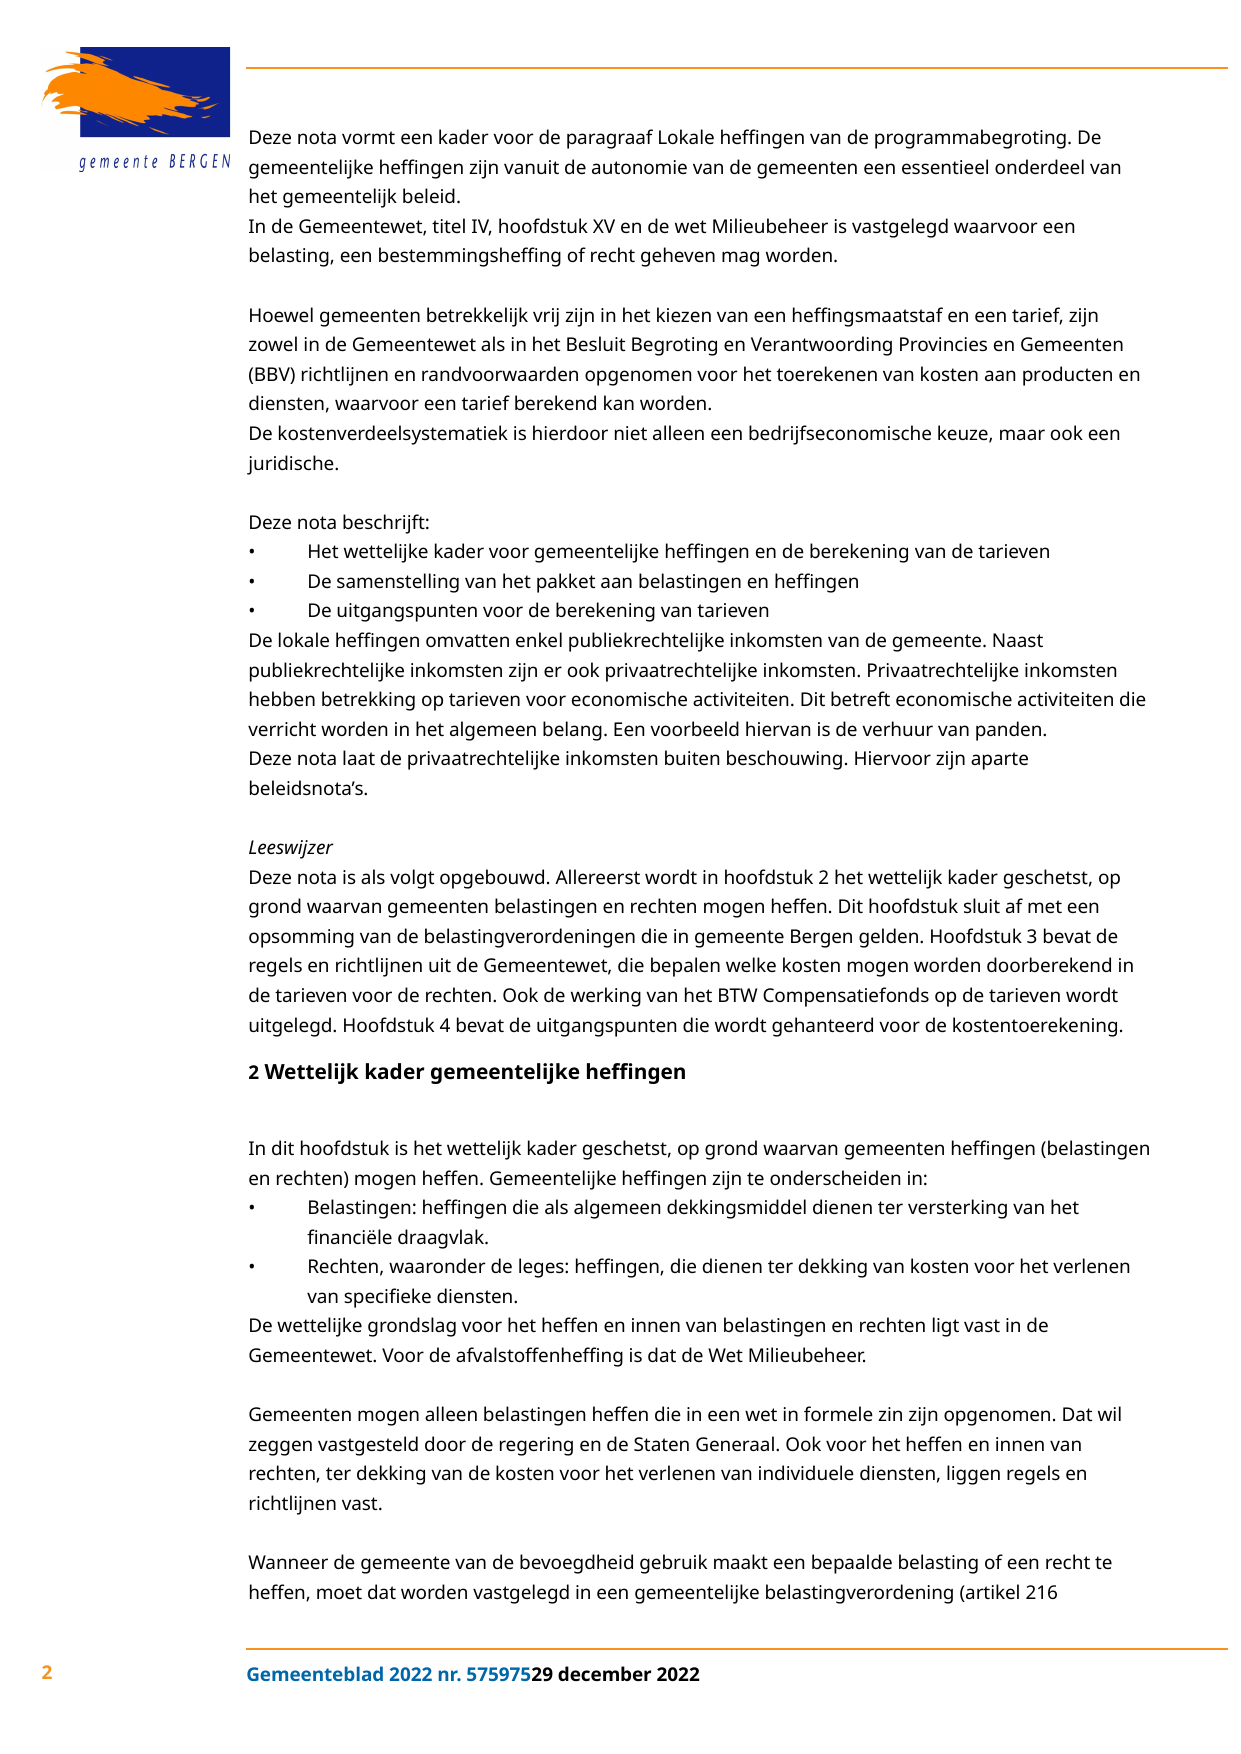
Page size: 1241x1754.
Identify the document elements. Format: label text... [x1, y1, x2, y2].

text De wettelijke grondslag voor het heffen en innen van belastingen en rechten ligt vast in de Gemeentewet. Voor de afvalstoffenheffing is dat de Wet Milieubeheer. [248, 1313, 1152, 1368]
text Hoewel gemeenten betrekkelijk vrij zijn in het kiezen van een heffingsmaatstaf en een tarief, zijn zowel in de Gemeentewet als in het Besluit Begroting en Verantwoording Provincies en Gemeenten (BBV) richtlijnen en randvoorwaarden opgenomen voor het toerekenen van kosten aan producten en diensten, waarvoor een tarief berekend kan worden. [248, 302, 1152, 416]
text Deze nota laat de privaatrechtelijke inkomsten buiten beschouwing. Hiervoor zijn aparte beleidsnota’s. [248, 746, 1152, 801]
text De kostenverdeelsystematiek is hierdoor niet alleen een bedrijfseconomische keuze, maar ook een juridische. [248, 420, 1152, 476]
text In dit hoofdstuk is het wettelijk kader geschetst, op grond waarvan gemeenten heffingen (belastingen en rechten) mogen heffen. Gemeentelijke heffingen zijn te onderscheiden in: [248, 1135, 1152, 1191]
text Leeswijzer [248, 834, 1152, 860]
text 2 Wettelijk kader gemeentelijke heffingen [248, 1057, 1152, 1086]
list De uitgangspunten voor de berekening van tarieven [248, 598, 1152, 623]
list Belastingen: heffingen die als algemeen dekkingsmiddel dienen ter versterking van het financiële draagvlak. [248, 1194, 1152, 1250]
picture [41, 47, 231, 172]
text Deze nota vormt een kader voor de paragraaf Lokale heffingen van de programmabegroting. De gemeentelijke heffingen zijn vanuit de autonomie van de gemeenten een essentieel onderdeel van het gemeentelijk beleid. [248, 124, 1152, 209]
list Rechten, waaronder de leges: heffingen, die dienen ter dekking van kosten voor het verlenen van specifieke diensten. [248, 1253, 1152, 1309]
text Deze nota is als volgt opgebouwd. Allereerst wordt in hoofdstuk 2 het wettelijk kader geschetst, op grond waarvan gemeenten belastingen en rechten mogen heffen. Dit hoofdstuk sluit af met een opsomming van de belastingverordeningen die in gemeente Bergen gelden. Hoofdstuk 3 bevat de regels en richtlijnen uit de Gemeentewet, die bepalen welke kosten mogen worden doorberekend in de tarieven voor de rechten. Ook de werking van het BTW Compensatiefonds op de tarieven wordt uitgelegd. Hoofdstuk 4 bevat de uitgangspunten die wordt gehanteerd voor de kostentoerekening. [248, 864, 1152, 1038]
text In de Gemeentewet, titel IV, hoofdstuk XV en de wet Milieubeheer is vastgelegd waarvoor een belasting, een bestemmingsheffing of recht geheven mag worden. [248, 213, 1152, 268]
text De lokale heffingen omvatten enkel publiekrechtelijke inkomsten van de gemeente. Naast publiekrechtelijke inkomsten zijn er ook privaatrechtelijke inkomsten. Privaatrechtelijke inkomsten hebben betrekking op tarieven voor economische activiteiten. Dit betreft economische activiteiten die verricht worden in het algemeen belang. Een voorbeeld hiervan is de verhuur van panden. [248, 627, 1152, 742]
text Gemeenten mogen alleen belastingen heffen die in een wet in formele zin zijn opgenomen. Dat wil zeggen vastgesteld door de regering en de Staten Generaal. Ook voor het heffen en innen van rechten, ter dekking van de kosten voor het verlenen van individuele diensten, liggen regels en richtlijnen vast. [248, 1401, 1152, 1516]
text Deze nota beschrijft: [248, 509, 1152, 535]
list De samenstelling van het pakket aan belastingen en heffingen [248, 568, 1152, 594]
list Het wettelijke kader voor gemeentelijke heffingen en de berekening van de tarieven [248, 538, 1152, 564]
text Wanneer de gemeente van de bevoegdheid gebruik maakt een bepaalde belasting of een recht te heffen, moet dat worden vastgelegd in een gemeentelijke belastingverordening (artikel 216 [248, 1549, 1152, 1605]
